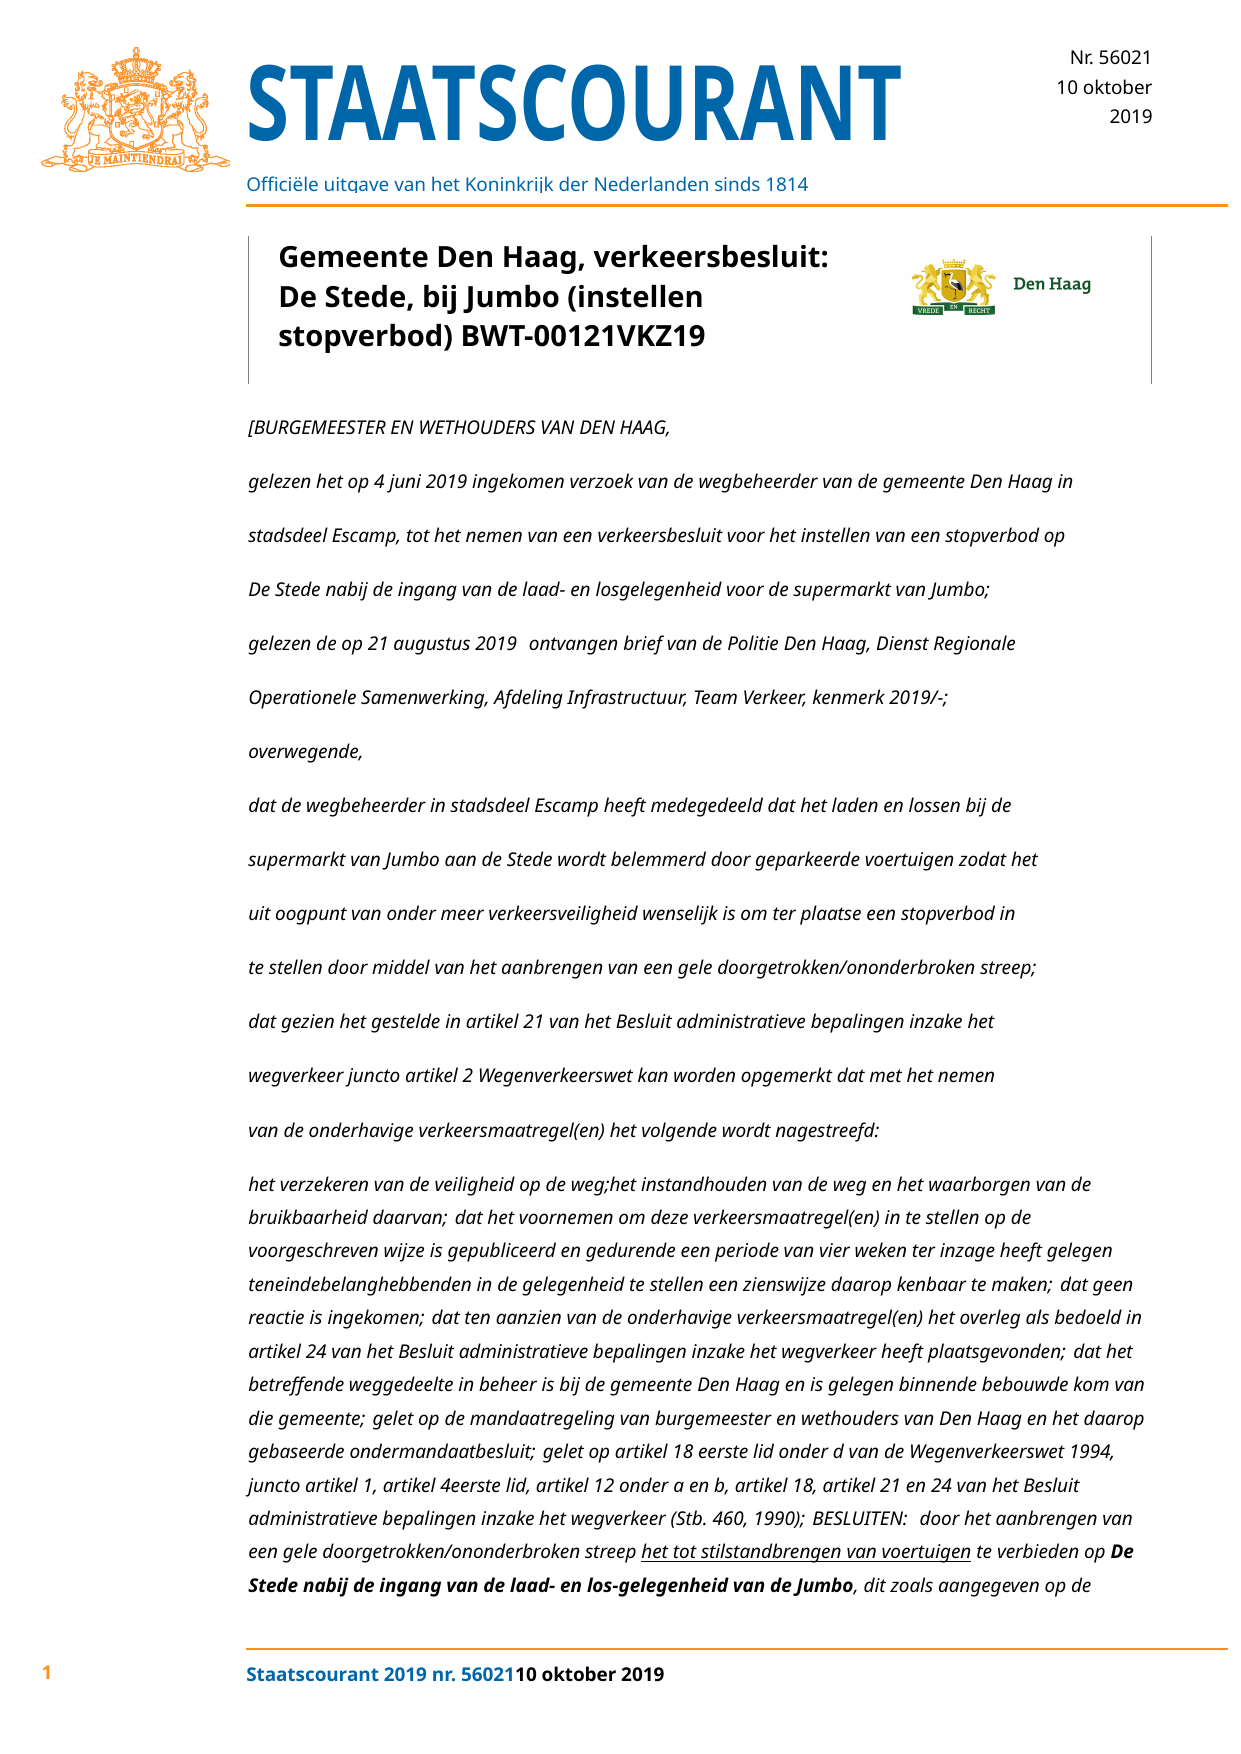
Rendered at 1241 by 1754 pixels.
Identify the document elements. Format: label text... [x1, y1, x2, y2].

picture [41, 47, 231, 172]
text dat de wegbeheerder in stadsdeel Escamp heeft medegedeeld dat het laden en lossen bij de [248, 792, 1152, 818]
text van de onderhavige verkeersmaatregel(en) het volgende wordt nagestreefd: [248, 1117, 1152, 1142]
table_header [850, 236, 1151, 384]
text dat gezien het gestelde in artikel 21 van het Besluit administratieve bepalingen inzake het [248, 1009, 1152, 1034]
text het verzekeren van de veiligheid op de weg;het instandhouden van de weg en het waarborgen van de bruikbaarheid daarvan; dat het voornemen om deze verkeersmaatregel(en) in te stellen op de voorgeschreven wijze is gepubliceerd en gedurende een periode van vier weken ter inzage heeft gelegen teneindebelanghebbenden in de gelegenheid te stellen een zienswijze daarop kenbaar te maken; dat geen reactie is ingekomen; dat ten aanzien van de onderhavige verkeersmaatregel(en) het overleg als bedoeld in artikel 24 van het Besluit administratieve bepalingen inzake het wegverkeer heeft plaatsgevonden; dat het betreffende weggedeelte in beheer is bij de gemeente Den Haag en is gelegen binnende bebouwde kom van die gemeente; gelet op de mandaatregeling van burgemeester en wethouders van Den Haag en het daarop gebaseerde ondermandaatbesluit; gelet op artikel 18 eerste lid onder d van de Wegenverkeerswet 1994, juncto artikel 1, artikel 4eerste lid, artikel 12 onder a en b, artikel 18, artikel 21 en 24 van het Besluit administratieve bepalingen inzake het wegverkeer (Stb. 460, 1990); BESLUITEN: door het aanbrengen van een gele doorgetrokken/ononderbroken streep het tot stilstandbrengen van voertuigen te verbieden op De Stede nabij de ingang van de laad- en los-gelegenheid van de Jumbo, dit zoals aangegeven op de [248, 1171, 1152, 1598]
text te stellen door middel van het aanbrengen van een gele doorgetrokken/ononderbroken streep; [248, 954, 1152, 980]
text gelezen de op 21 augustus 2019 ontvangen brief van de Politie Den Haag, Dienst Regionale [248, 630, 1152, 656]
text Operationele Samenwerking, Afdeling Infrastructuur, Team Verkeer, kenmerk 2019/-; [248, 684, 1152, 710]
text [BURGEMEESTER EN WETHOUDERS VAN DEN HAAG, [248, 414, 1152, 440]
text overwegende, [248, 738, 1152, 764]
text wegverkeer juncto artikel 2 Wegenverkeerswet kan worden opgemerkt dat met het nemen [248, 1063, 1152, 1088]
text uit oogpunt van onder meer verkeersveiligheid wenselijk is om ter plaatse een stopverbod in [248, 901, 1152, 926]
table_header Gemeente Den Haag, verkeersbesluit: De Stede, bij Jumbo (instellen stopverbod) BWT-00121VKZ19 [249, 236, 850, 384]
text supermarkt van Jumbo aan de Stede wordt belemmerd door geparkeerde voertuigen zodat het [248, 846, 1152, 872]
text stadsdeel Escamp, tot het nemen van een verkeersbesluit voor het instellen van een stopverbod op [248, 522, 1152, 548]
picture [882, 236, 1119, 336]
text gelezen het op 4 juni 2019 ingekomen verzoek van de wegbeheerder van de gemeente Den Haag in [248, 468, 1152, 494]
text De Stede nabij de ingang van de laad- en losgelegenheid voor de supermarkt van Jumbo; [248, 576, 1152, 602]
